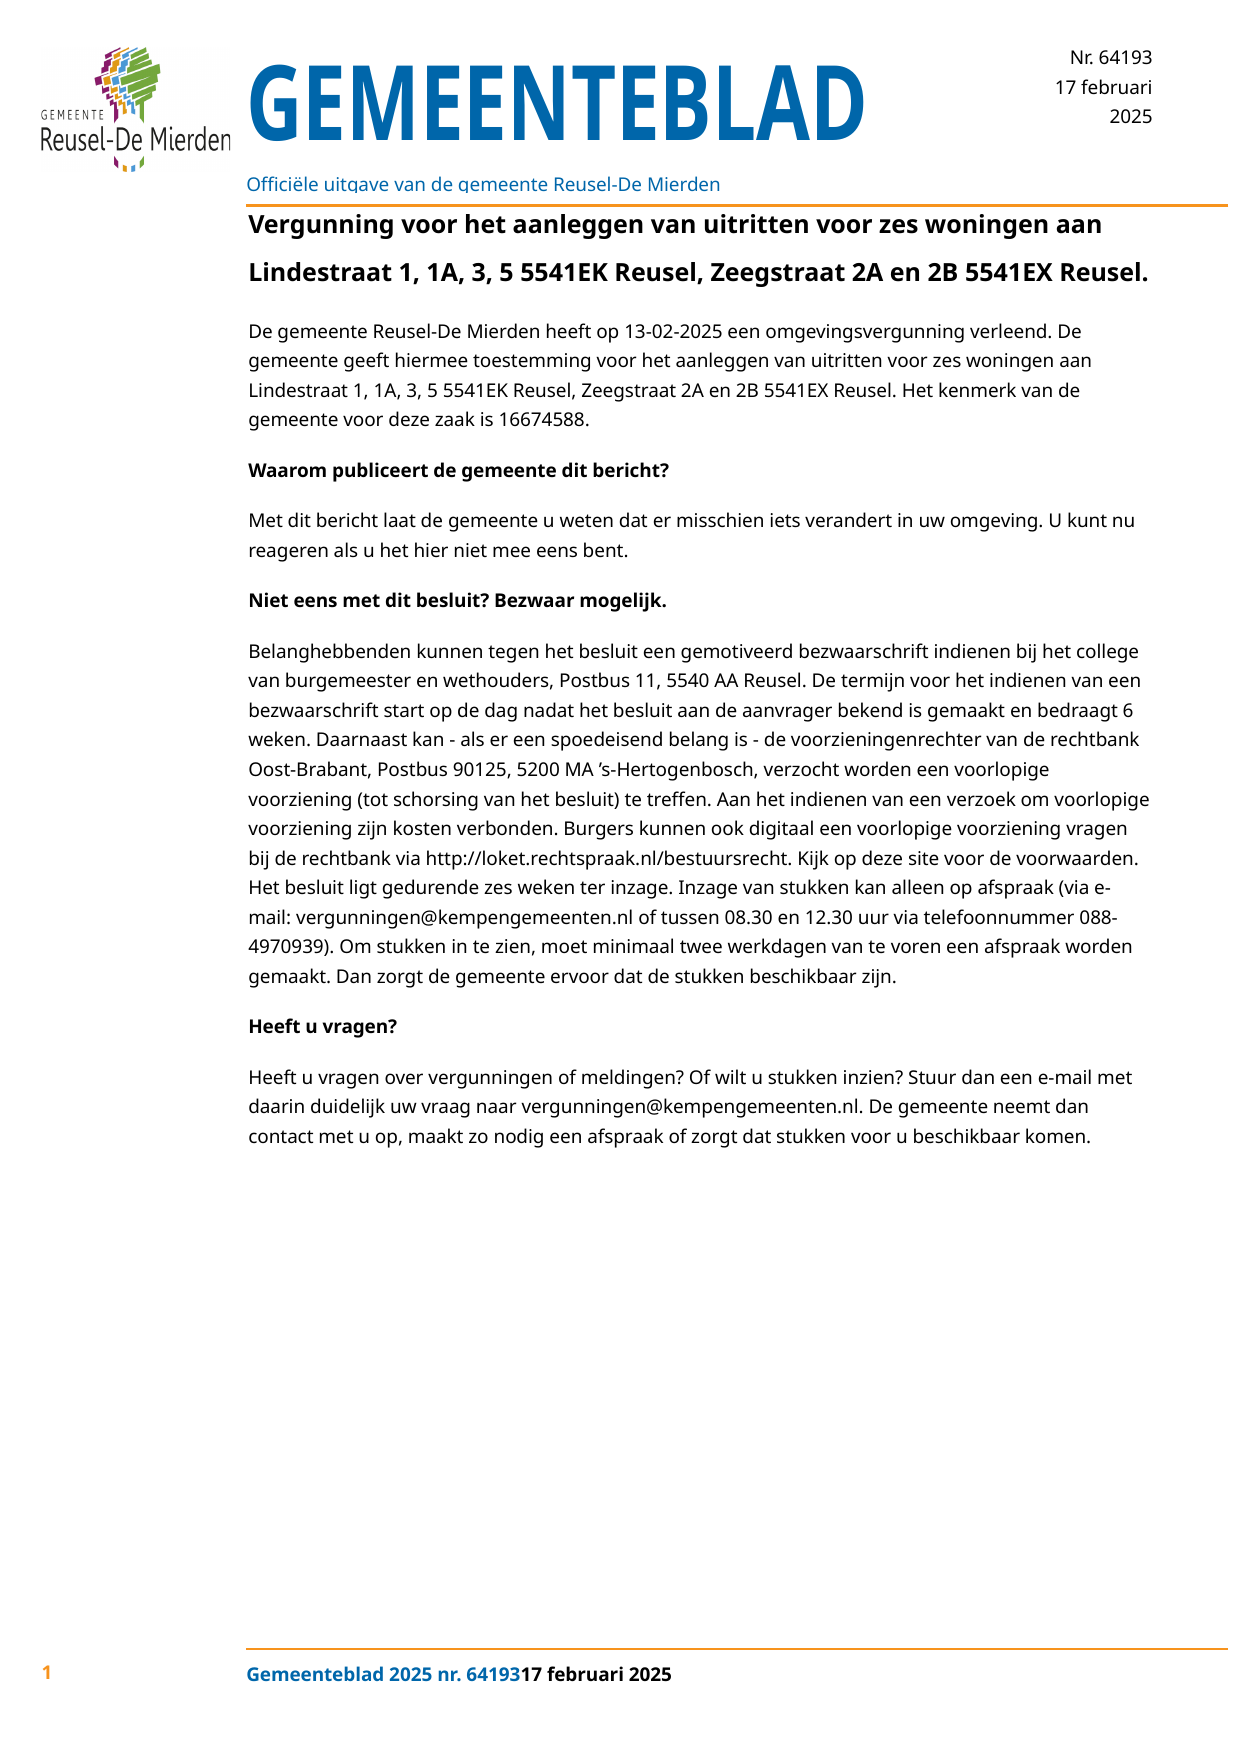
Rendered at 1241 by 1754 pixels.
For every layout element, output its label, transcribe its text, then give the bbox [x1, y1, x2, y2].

text Vergunning voor het aanleggen van uitritten voor zes woningen aan Lindestraat 1, 1A, 3, 5 5541EK Reusel, Zeegstraat 2A en 2B 5541EX Reusel. [248, 207, 1152, 288]
text Heeft u vragen over vergunningen of meldingen? Of wilt u stukken inzien? Stuur dan een e-mail met daarin duidelijk uw vraag naar vergunningen@kempengemeenten.nl. De gemeente neemt dan contact met u op, maakt zo nodig een afspraak of zorgt dat stukken voor u beschikbaar komen. [248, 1064, 1152, 1149]
picture [41, 47, 231, 172]
text Met dit bericht laat de gemeente u weten dat er misschien iets verandert in uw omgeving. U kunt nu reageren als u het hier niet mee eens bent. [248, 507, 1152, 563]
text Heeft u vragen? [248, 1014, 1152, 1039]
text De gemeente Reusel-De Mierden heeft op 13-02-2025 een omgevingsvergunning verleend. De gemeente geeft hiermee toestemming voor het aanleggen van uitritten voor zes woningen aan Lindestraat 1, 1A, 3, 5 5541EK Reusel, Zeegstraat 2A en 2B 5541EX Reusel. Het kenmerk van de gemeente voor deze zaak is 16674588. [248, 318, 1152, 432]
text Belanghebbenden kunnen tegen het besluit een gemotiveerd bezwaarschrift indienen bij het college van burgemeester en wethouders, Postbus 11, 5540 AA Reusel. De termijn voor het indienen van een bezwaarschrift start op de dag nadat het besluit aan de aanvrager bekend is gemaakt en bedraagt 6 weken. Daarnaast kan - als er een spoedeisend belang is - de voorzieningenrechter van de rechtbank Oost-Brabant, Postbus 90125, 5200 MA ’s-Hertogenbosch, verzocht worden een voorlopige voorziening (tot schorsing van het besluit) te treffen. Aan het indienen van een verzoek om voorlopige voorziening zijn kosten verbonden. Burgers kunnen ook digitaal een voorlopige voorziening vragen bij de rechtbank via http://loket.rechtspraak.nl/bestuursrecht. Kijk op deze site voor de voorwaarden. Het besluit ligt gedurende zes weken ter inzage. Inzage van stukken kan alleen op afspraak (via e-mail: vergunningen@kempengemeenten.nl of tussen 08.30 en 12.30 uur via telefoonnummer 088-4970939). Om stukken in te zien, moet minimaal twee werkdagen van te voren een afspraak worden gemaakt. Dan zorgt de gemeente ervoor dat de stukken beschikbaar zijn. [248, 638, 1152, 989]
text Waarom publiceert de gemeente dit bericht? [248, 457, 1152, 483]
text Niet eens met dit besluit? Bezwaar mogelijk. [248, 587, 1152, 613]
